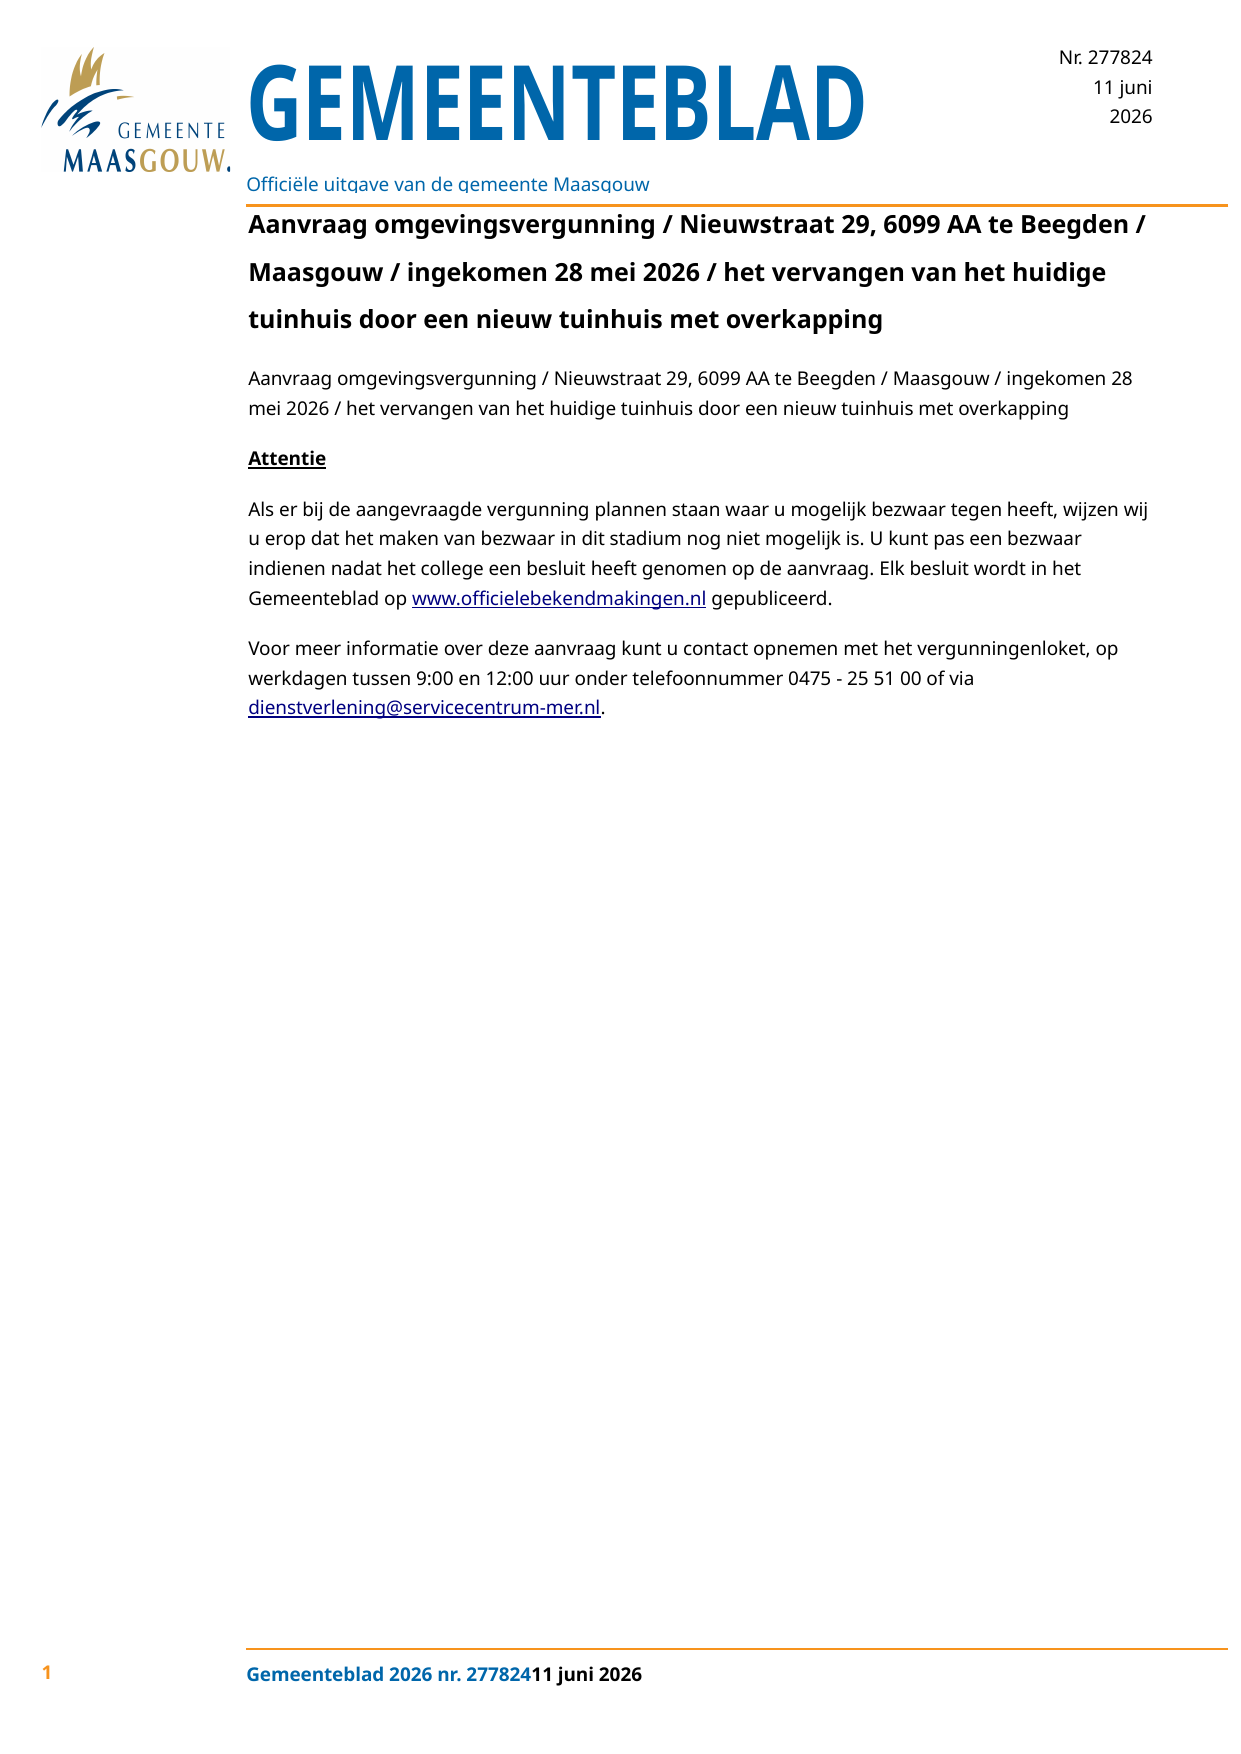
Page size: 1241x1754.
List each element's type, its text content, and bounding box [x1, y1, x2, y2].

text Aanvraag omgevingsvergunning / Nieuwstraat 29, 6099 AA te Beegden / Maasgouw / ingekomen 28 mei 2026 / het vervangen van het huidige tuinhuis door een nieuw tuinhuis met overkapping [248, 366, 1152, 421]
text Voor meer informatie over deze aanvraag kunt u contact opnemen met het vergunningenloket, op werkdagen tussen 9:00 en 12:00 uur onder telefoonnummer 0475 - 25 51 00 of via dienstverlening@servicecentrum-mer.nl. [248, 635, 1152, 720]
text Attentie [248, 446, 1152, 471]
picture [41, 47, 231, 172]
text Aanvraag omgevingsvergunning / Nieuwstraat 29, 6099 AA te Beegden / Maasgouw / ingekomen 28 mei 2026 / het vervangen van het huidige tuinhuis door een nieuw tuinhuis met overkapping [248, 207, 1152, 336]
text Als er bij de aangevraagde vergunning plannen staan waar u mogelijk bezwaar tegen heeft, wijzen wij u erop dat het maken van bezwaar in dit stadium nog niet mogelijk is. U kunt pas een bezwaar indienen nadat het college een besluit heeft genomen op de aanvraag. Elk besluit wordt in het Gemeenteblad op www.officielebekendmakingen.nl gepubliceerd. [248, 496, 1152, 610]
